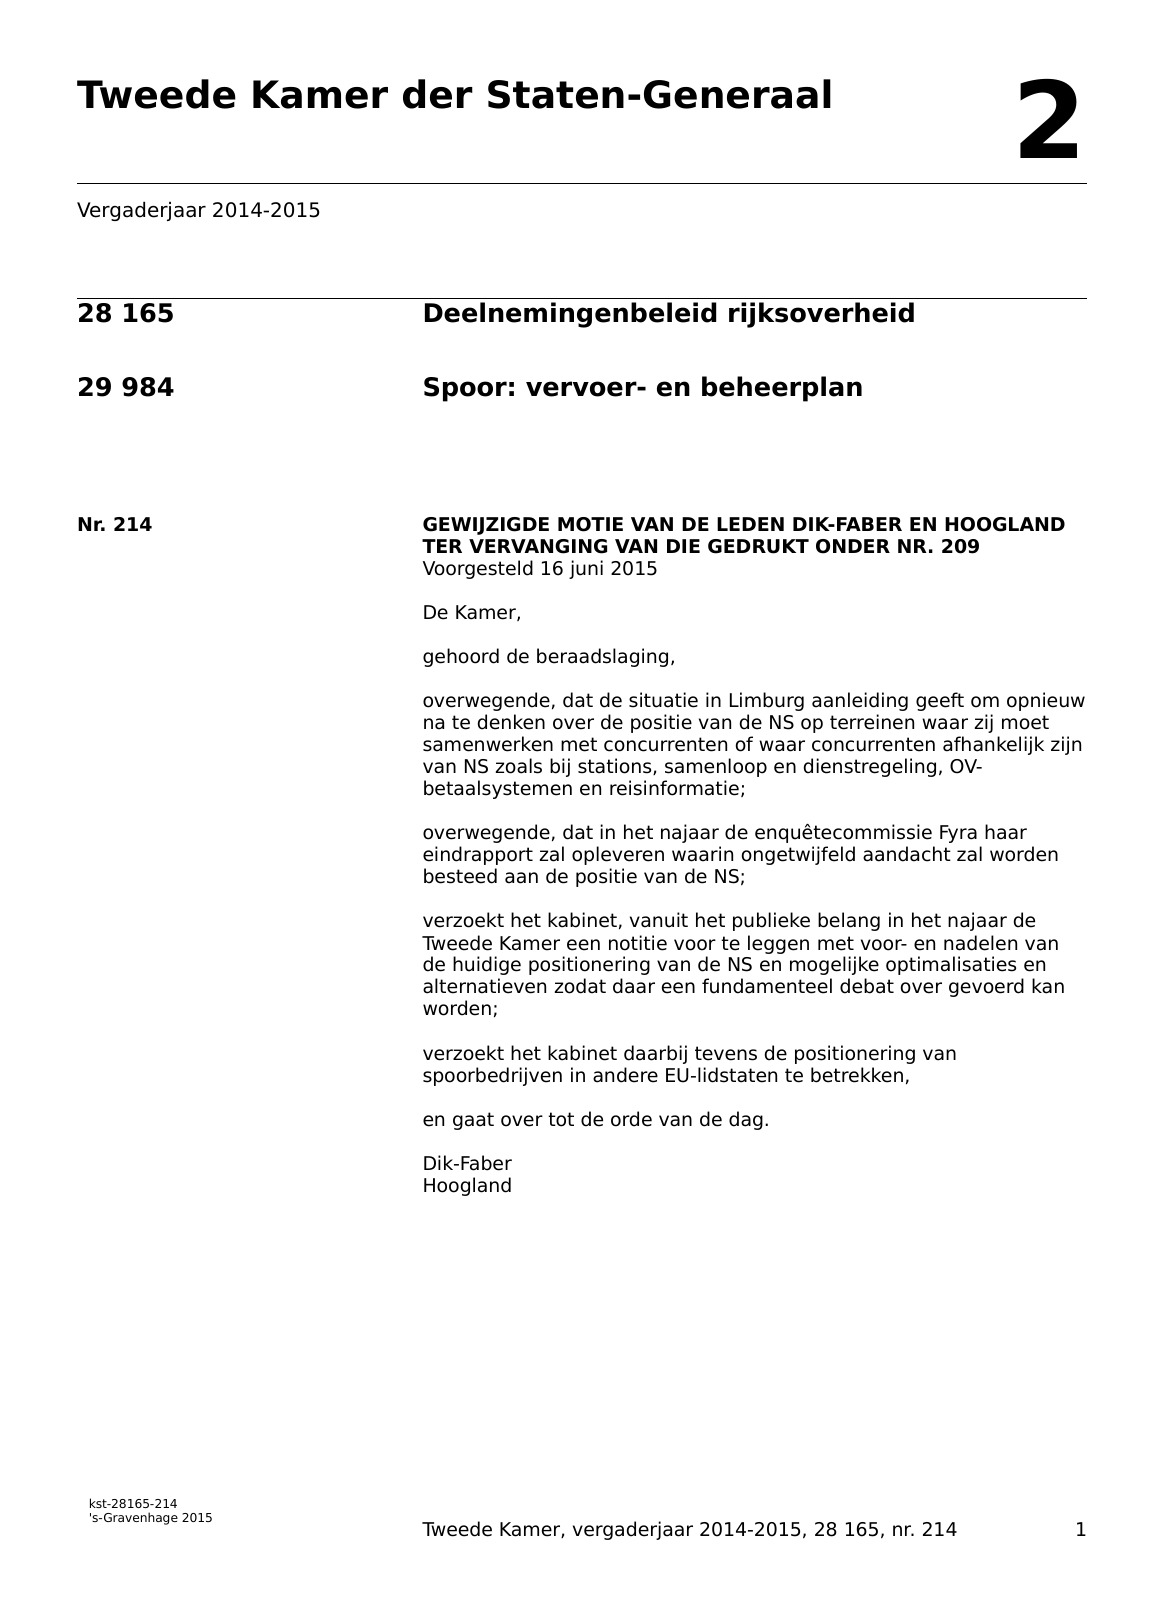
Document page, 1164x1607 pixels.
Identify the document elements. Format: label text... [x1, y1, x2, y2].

text en gaat over tot de orde van de dag. [422, 1109, 1087, 1131]
subtitle Nr. 214 GEWIJZIGDE MOTIE VAN DE LEDEN DIK-FABER EN HOOGLAND TER VERVANGING VAN DIE GEDRUKT ONDER NR. 209 [77, 514, 1087, 558]
text Hoogland [422, 1175, 1087, 1197]
text Dik-Faber [422, 1153, 1087, 1175]
subtitle 29 984 Spoor: vervoer- en beheerplan [77, 373, 1087, 403]
text 's-Gravenhage 2015 [88, 1511, 323, 1525]
text kst-28165-214 [88, 1497, 323, 1511]
text gehoord de beraadslaging, [422, 646, 1087, 668]
text verzoekt het kabinet, vanuit het publieke belang in het najaar de Tweede Kamer een notitie voor te leggen met voor- en nadelen van de huidige positionering van de NS en mogelijke optimalisaties en alternatieven zodat daar een fundamenteel debat over gevoerd kan worden; [422, 910, 1087, 1020]
table_header 2 [886, 59, 1087, 183]
text overwegende, dat in het najaar de enquêtecommissie Fyra haar eindrapport zal opleveren waarin ongetwijfeld aandacht zal worden besteed aan de positie van de NS; [422, 822, 1087, 888]
text verzoekt het kabinet daarbij tevens de positionering van spoorbedrijven in andere EU-lidstaten te betrekken, [422, 1042, 1087, 1086]
text Voorgesteld 16 juni 2015 [422, 558, 1087, 580]
table_cell Vergaderjaar 2014-2015 [77, 184, 1087, 298]
subtitle 28 165 Deelnemingenbeleid rijksoverheid [77, 299, 1087, 329]
table_header Tweede Kamer der Staten-Generaal [77, 59, 886, 183]
text De Kamer, [422, 602, 1087, 624]
text overwegende, dat de situatie in Limburg aanleiding geeft om opnieuw na te denken over de positie van de NS op terreinen waar zij moet samenwerken met concurrenten of waar concurrenten afhankelijk zijn van NS zoals bij stations, samenloop en dienstregeling, OV-betaalsystemen en reisinformatie; [422, 690, 1087, 800]
